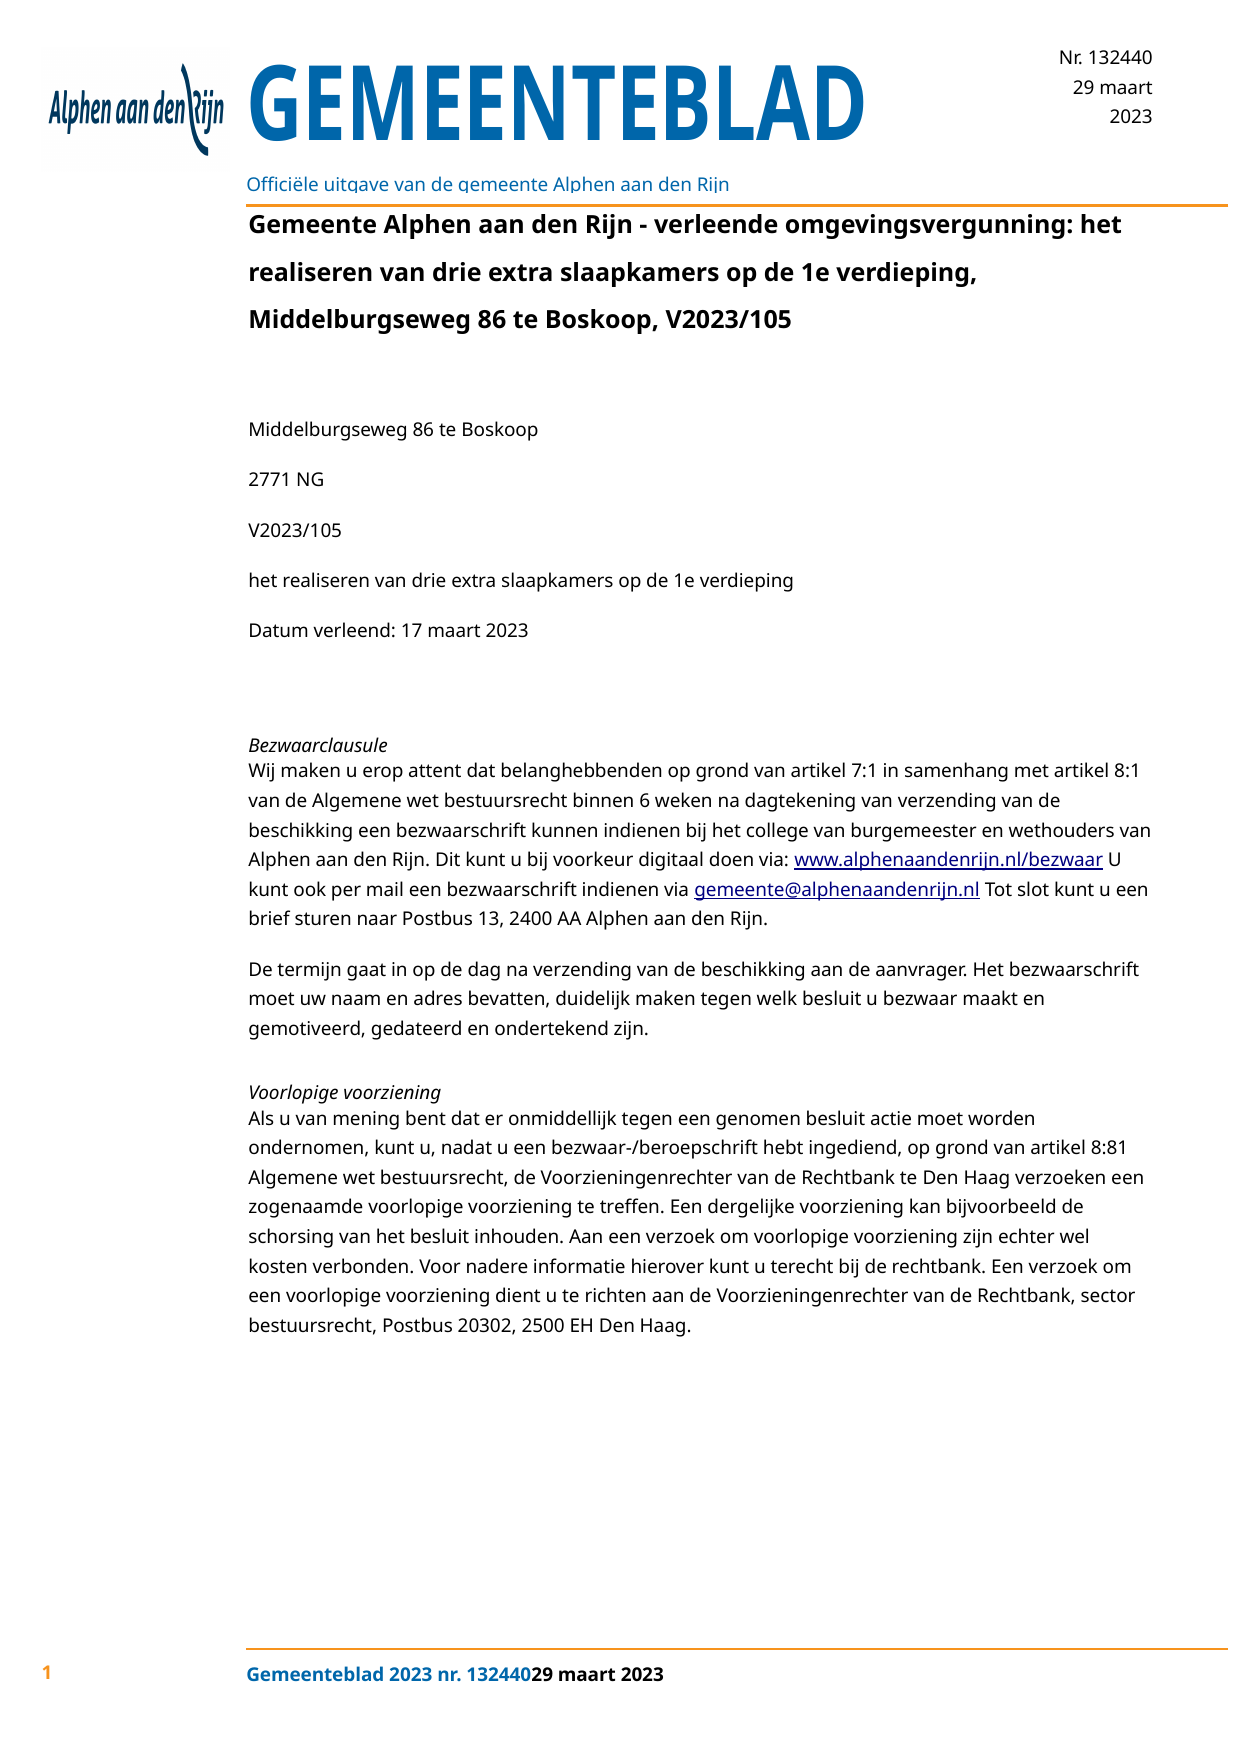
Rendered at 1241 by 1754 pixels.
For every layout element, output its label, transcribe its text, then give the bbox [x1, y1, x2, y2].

text het realiseren van drie extra slaapkamers op de 1e verdieping [248, 567, 1152, 593]
text 2771 NG [248, 466, 1152, 492]
text Voorlopige voorziening [248, 1079, 1152, 1105]
text Bezwaarclausule [248, 732, 1152, 758]
text Middelburgseweg 86 te Boskoop [248, 416, 1152, 442]
text Wij maken u erop attent dat belanghebbenden op grond van artikel 7:1 in samenhang met artikel 8:1 van de Algemene wet bestuursrecht binnen 6 weken na dagtekening van verzending van de beschikking een bezwaarschrift kunnen indienen bij het college van burgemeester en wethouders van Alphen aan den Rijn. Dit kunt u bij voorkeur digitaal doen via: www.alphenaandenrijn.nl/bezwaar U kunt ook per mail een bezwaarschrift indienen via gemeente@alphenaandenrijn.nl Tot slot kunt u een brief sturen naar Postbus 13, 2400 AA Alphen aan den Rijn. [248, 758, 1152, 931]
text Datum verleend: 17 maart 2023 [248, 618, 1152, 643]
text Als u van mening bent dat er onmiddellijk tegen een genomen besluit actie moet worden ondernomen, kunt u, nadat u een bezwaar-/beroepschrift hebt ingediend, op grond van artikel 8:81 Algemene wet bestuursrecht, de Voorzieningenrechter van de Rechtbank te Den Haag verzoeken een zogenaamde voorlopige voorziening te treffen. Een dergelijke voorziening kan bijvoorbeeld de schorsing van het besluit inhouden. Aan een verzoek om voorlopige voorziening zijn echter wel kosten verbonden. Voor nadere informatie hierover kunt u terecht bij de rechtbank. Een verzoek om een voorlopige voorziening dient u te richten aan de Voorzieningenrechter van de Rechtbank, sector bestuursrecht, Postbus 20302, 2500 EH Den Haag. [248, 1105, 1152, 1338]
text Gemeente Alphen aan den Rijn - verleende omgevingsvergunning: het realiseren van drie extra slaapkamers op de 1e verdieping, Middelburgseweg 86 te Boskoop, V2023/105 [248, 207, 1152, 336]
picture [41, 47, 231, 172]
text V2023/105 [248, 517, 1152, 542]
text De termijn gaat in op de dag na verzending van de beschikking aan de aanvrager. Het bezwaarschrift moet uw naam en adres bevatten, duidelijk maken tegen welk besluit u bezwaar maakt en gemotiveerd, gedateerd en ondertekend zijn. [248, 956, 1152, 1041]
